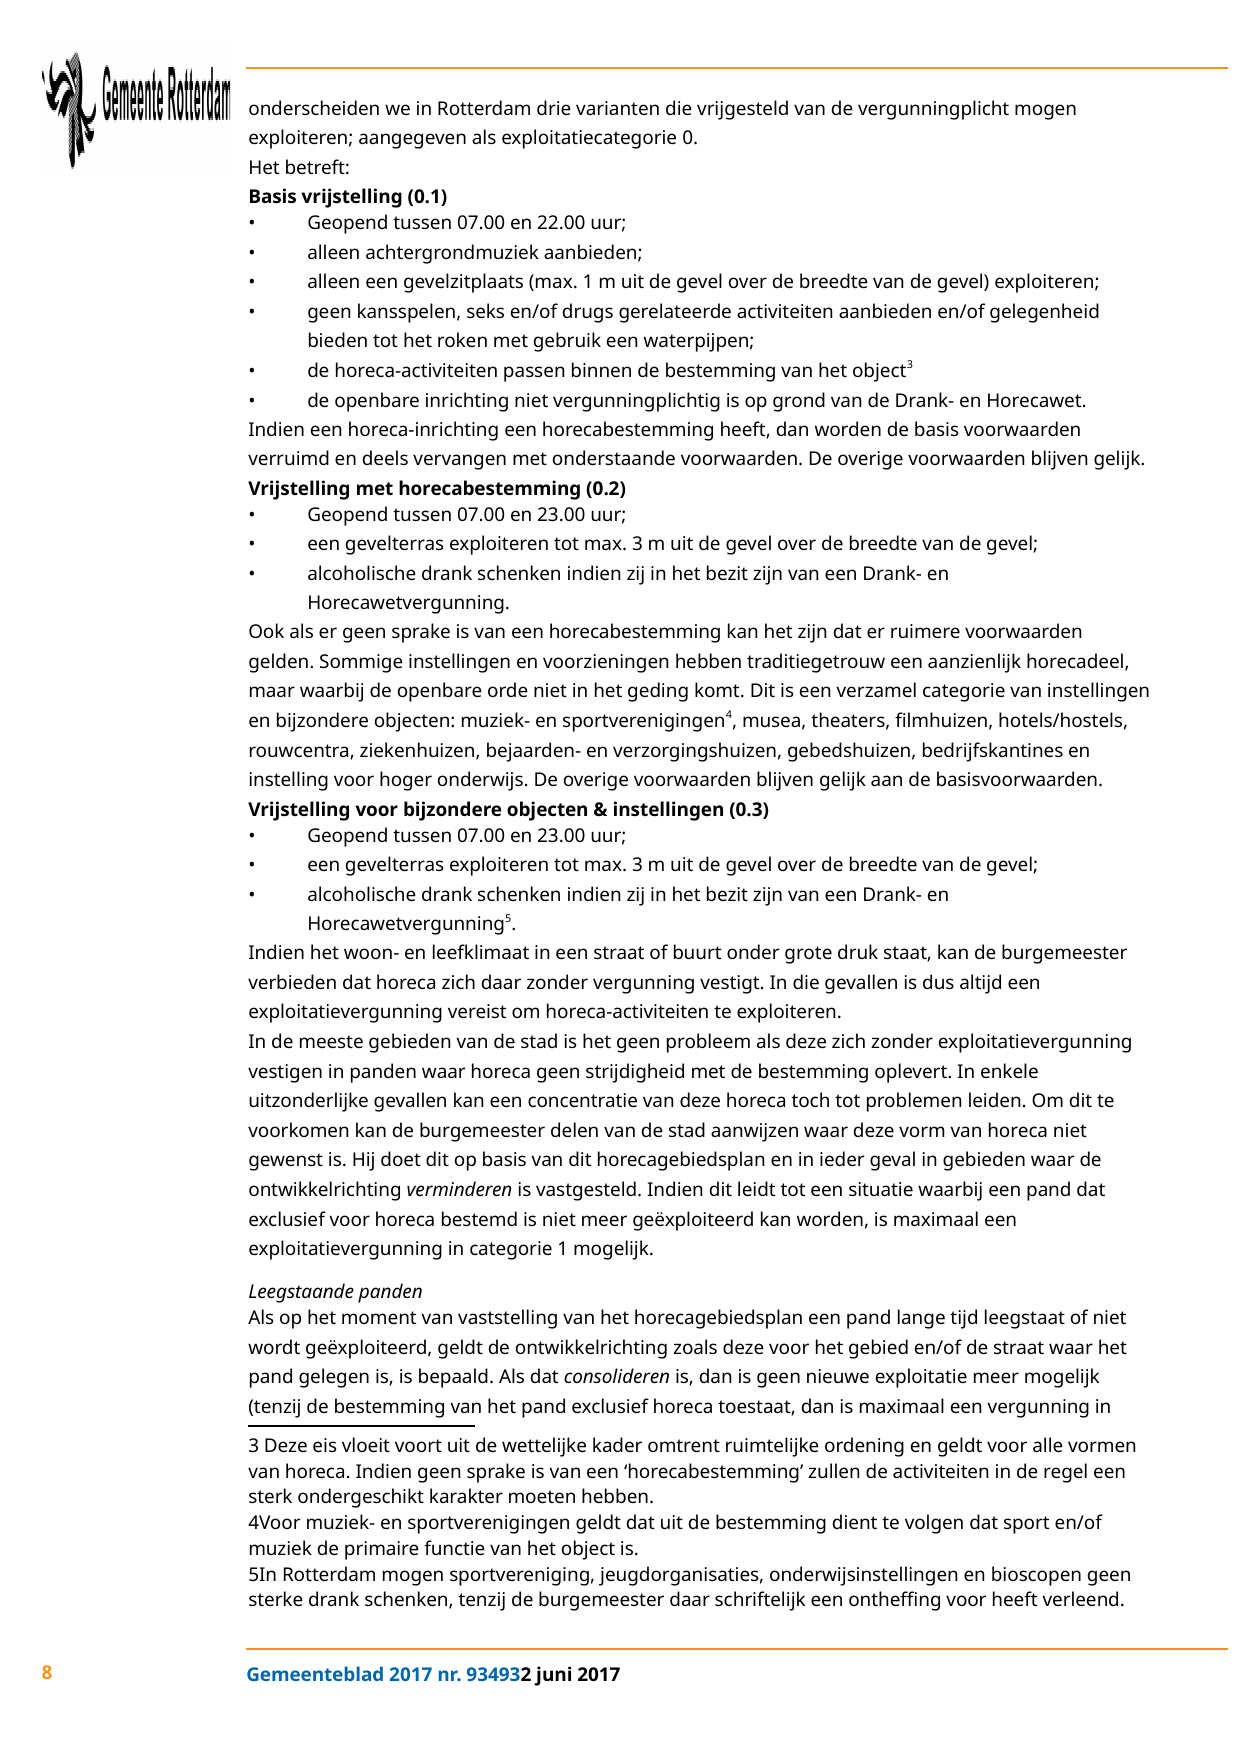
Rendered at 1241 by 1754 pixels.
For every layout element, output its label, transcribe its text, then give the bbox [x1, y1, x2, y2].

table_cell Geopend tussen 07.00 en 22.00 uur; alleen achtergrondmuziek aanbieden; alleen een gevelzitplaats (max. 1 m uit de gevel over de breedte van de gevel) exploiteren; geen kansspelen, seks en/of drugs gerelateerde activiteiten aanbieden en/of gelegenheid bieden tot het roken met gebruik een waterpijpen; de horeca-activiteiten passen binnen de bestemming van het object de openbare inrichting niet vergunningplichtig is op grond van de Drank- en Horecawet. [248, 209, 1152, 413]
table_header Basis vrijstelling (0.1) [248, 184, 1152, 209]
table_cell Geopend tussen 07.00 en 23.00 uur; een gevelterras exploiteren tot max. 3 m uit de gevel over de breedte van de gevel; alcoholische drank schenken indien zij in het bezit zijn van een Drank- en Horecawetvergunning. [248, 501, 1152, 615]
text Als op het moment van vaststelling van het horecagebiedsplan een pand lange tijd leegstaat of niet wordt geëxploiteerd, geldt de ontwikkelrichting zoals deze voor het gebied en/of de straat waar het pand gelegen is, is bepaald. Als dat consolideren is, dan is geen nieuwe exploitatie meer mogelijk (tenzij de bestemming van het pand exclusief horeca toestaat, dan is maximaal een vergunning in [248, 1304, 1152, 1419]
table_cell Geopend tussen 07.00 en 23.00 uur; een gevelterras exploiteren tot max. 3 m uit de gevel over de breedte van de gevel; alcoholische drank schenken indien zij in het bezit zijn van een Drank- en Horecawetvergunning. [248, 822, 1152, 936]
text Indien een horeca-inrichting een horecabestemming heeft, dan worden de basis voorwaarden verruimd en deels vervangen met onderstaande voorwaarden. De overige voorwaarden blijven gelijk. [248, 416, 1152, 471]
text Ook als er geen sprake is van een horecabestemming kan het zijn dat er ruimere voorwaarden gelden. Sommige instellingen en voorzieningen hebben traditiegetrouw een aanzienlijk horecadeel, maar waarbij de openbare orde niet in het geding komt. Dit is een verzamel categorie van instellingen en bijzondere objecten: muziek- en sportverenigingen, musea, theaters, filmhuizen, hotels/hostels, rouwcentra, ziekenhuizen, bejaarden- en verzorgingshuizen, gebedshuizen, bedrijfskantines en instelling voor hoger onderwijs. De overige voorwaarden blijven gelijk aan de basisvoorwaarden. [248, 618, 1152, 792]
text Indien het woon- en leefklimaat in een straat of buurt onder grote druk staat, kan de burgemeester verbieden dat horeca zich daar zonder vergunning vestigt. In die gevallen is dus altijd een exploitatievergunning vereist om horeca-activiteiten te exploiteren. [248, 939, 1152, 1024]
text Het betreft: [248, 154, 1152, 180]
text Voor muziek- en sportverenigingen geldt dat uit de bestemming dient te volgen dat sport en/of muziek de primaire functie van het object is. [248, 1509, 1152, 1561]
picture [41, 47, 231, 172]
table_header Vrijstelling met horecabestemming (0.2) [248, 475, 1152, 501]
table_header Vrijstelling voor bijzondere objecten & instellingen (0.3) [248, 796, 1152, 822]
text In de meeste gebieden van de stad is het geen probleem als deze zich zonder exploitatievergunning vestigen in panden waar horeca geen strijdigheid met de bestemming oplevert. In enkele uitzonderlijke gevallen kan een concentratie van deze horeca toch tot problemen leiden. Om dit te voorkomen kan de burgemeester delen van de stad aanwijzen waar deze vorm van horeca niet gewenst is. Hij doet dit op basis van dit horecagebiedsplan en in ieder geval in gebieden waar de ontwikkelrichting verminderen is vastgesteld. Indien dit leidt tot een situatie waarbij een pand dat exclusief voor horeca bestemd is niet meer geëxploiteerd kan worden, is maximaal een exploitatievergunning in categorie 1 mogelijk. [248, 1028, 1152, 1261]
text onderscheiden we in Rotterdam drie varianten die vrijgesteld van de vergunningplicht mogen exploiteren; aangegeven als exploitatiecategorie 0. [248, 95, 1152, 150]
text Leegstaande panden [248, 1278, 1152, 1304]
